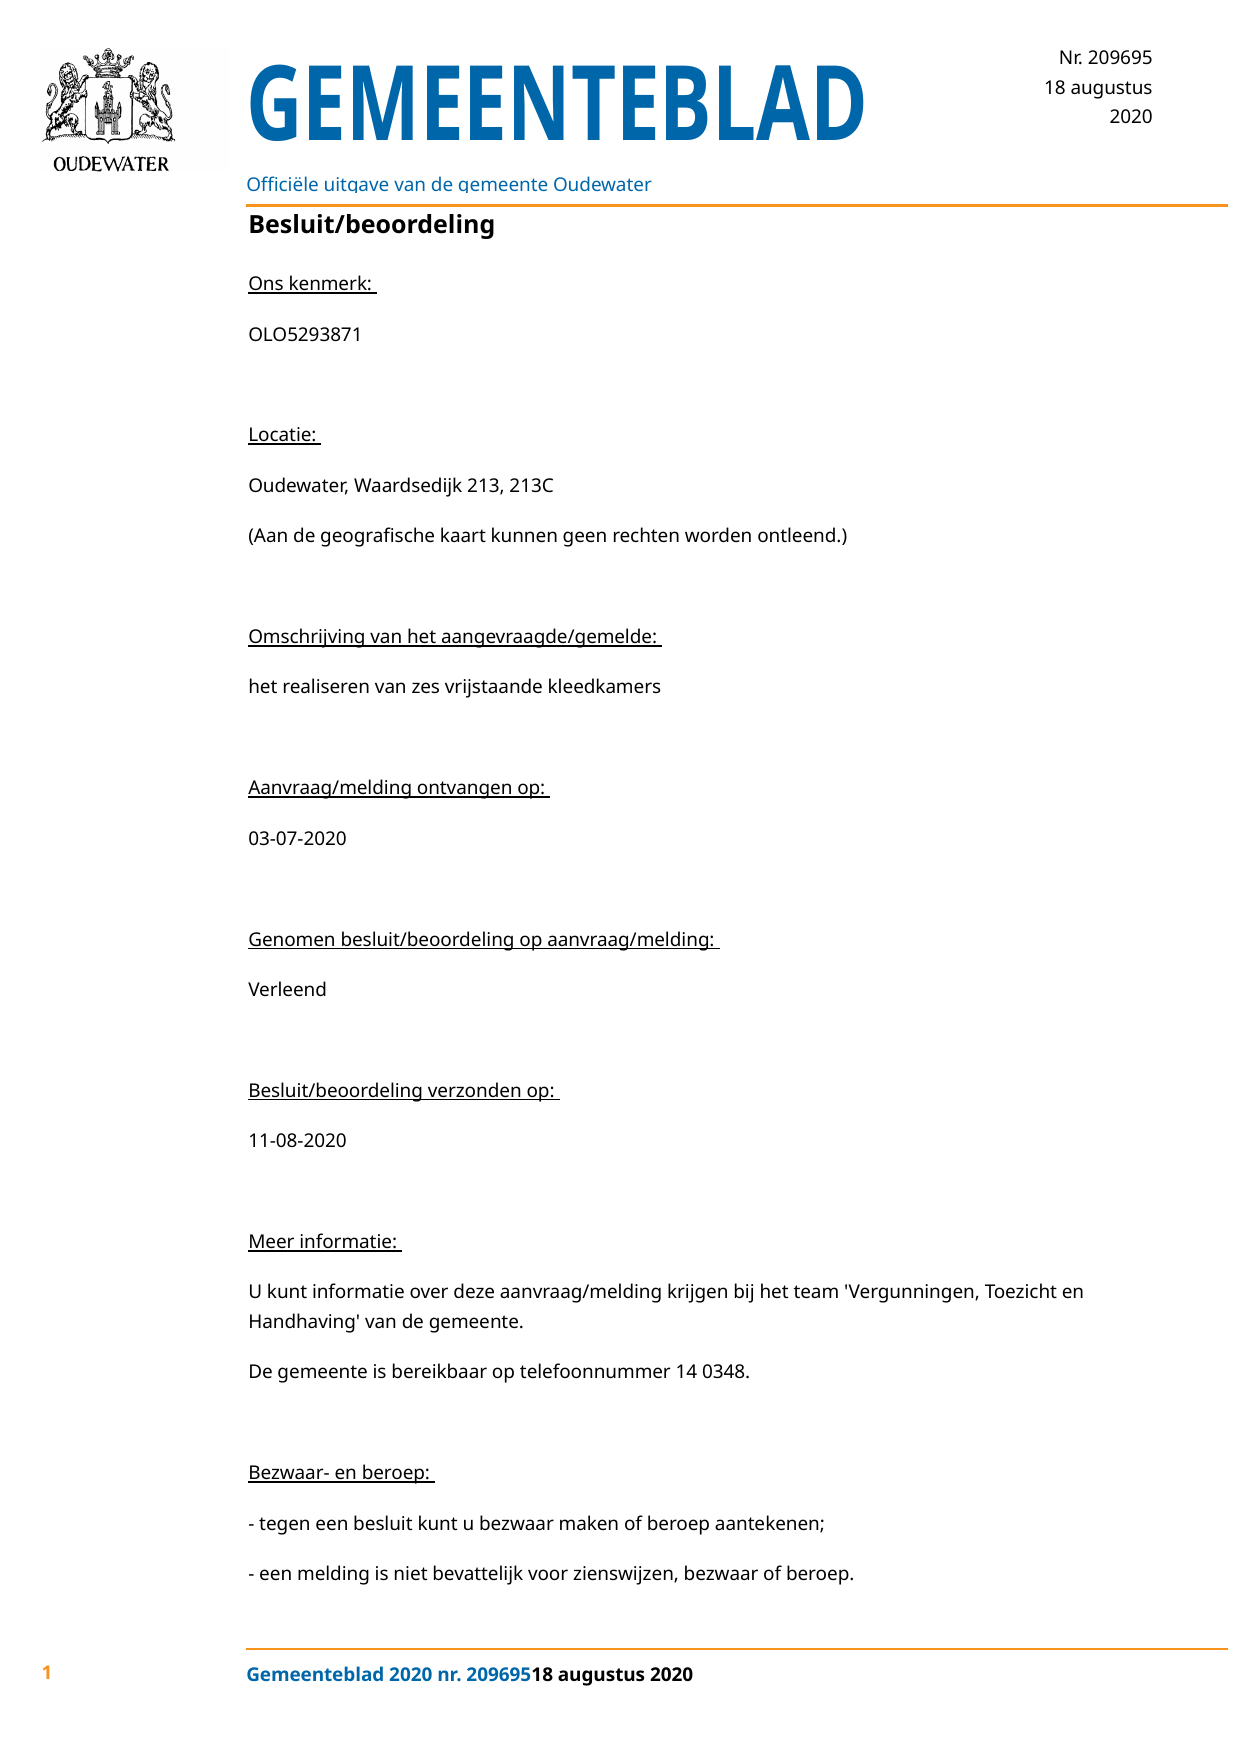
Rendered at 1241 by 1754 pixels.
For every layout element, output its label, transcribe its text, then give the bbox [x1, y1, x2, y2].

text 11-08-2020 [248, 1127, 1152, 1153]
text - tegen een besluit kunt u bezwaar maken of beroep aantekenen; [248, 1510, 1152, 1536]
text Besluit/beoordeling verzonden op: [248, 1077, 1152, 1103]
text 03-07-2020 [248, 825, 1152, 851]
text - een melding is niet bevattelijk voor zienswijzen, bezwaar of beroep. [248, 1560, 1152, 1586]
text Genomen besluit/beoordeling op aanvraag/melding: [248, 926, 1152, 951]
text Verleend [248, 976, 1152, 1002]
text Besluit/beoordeling [248, 207, 1152, 241]
text Omschrijving van het aangevraagde/gemelde: [248, 623, 1152, 649]
text Aanvraag/melding ontvangen op: [248, 774, 1152, 800]
text OLO5293871 [248, 321, 1152, 346]
text Meer informatie: [248, 1228, 1152, 1254]
text De gemeente is bereikbaar op telefoonnummer 14 0348. [248, 1359, 1152, 1384]
text het realiseren van zes vrijstaande kleedkamers [248, 674, 1152, 699]
text U kunt informatie over deze aanvraag/melding krijgen bij het team 'Vergunningen, Toezicht en Handhaving' van de gemeente. [248, 1279, 1152, 1334]
text Oudewater, Waardsedijk 213, 213C [248, 472, 1152, 498]
text Locatie: [248, 422, 1152, 447]
text Bezwaar- en beroep: [248, 1459, 1152, 1485]
text (Aan de geografische kaart kunnen geen rechten worden ontleend.) [248, 522, 1152, 548]
text Ons kenmerk: [248, 270, 1152, 296]
picture [41, 47, 231, 172]
